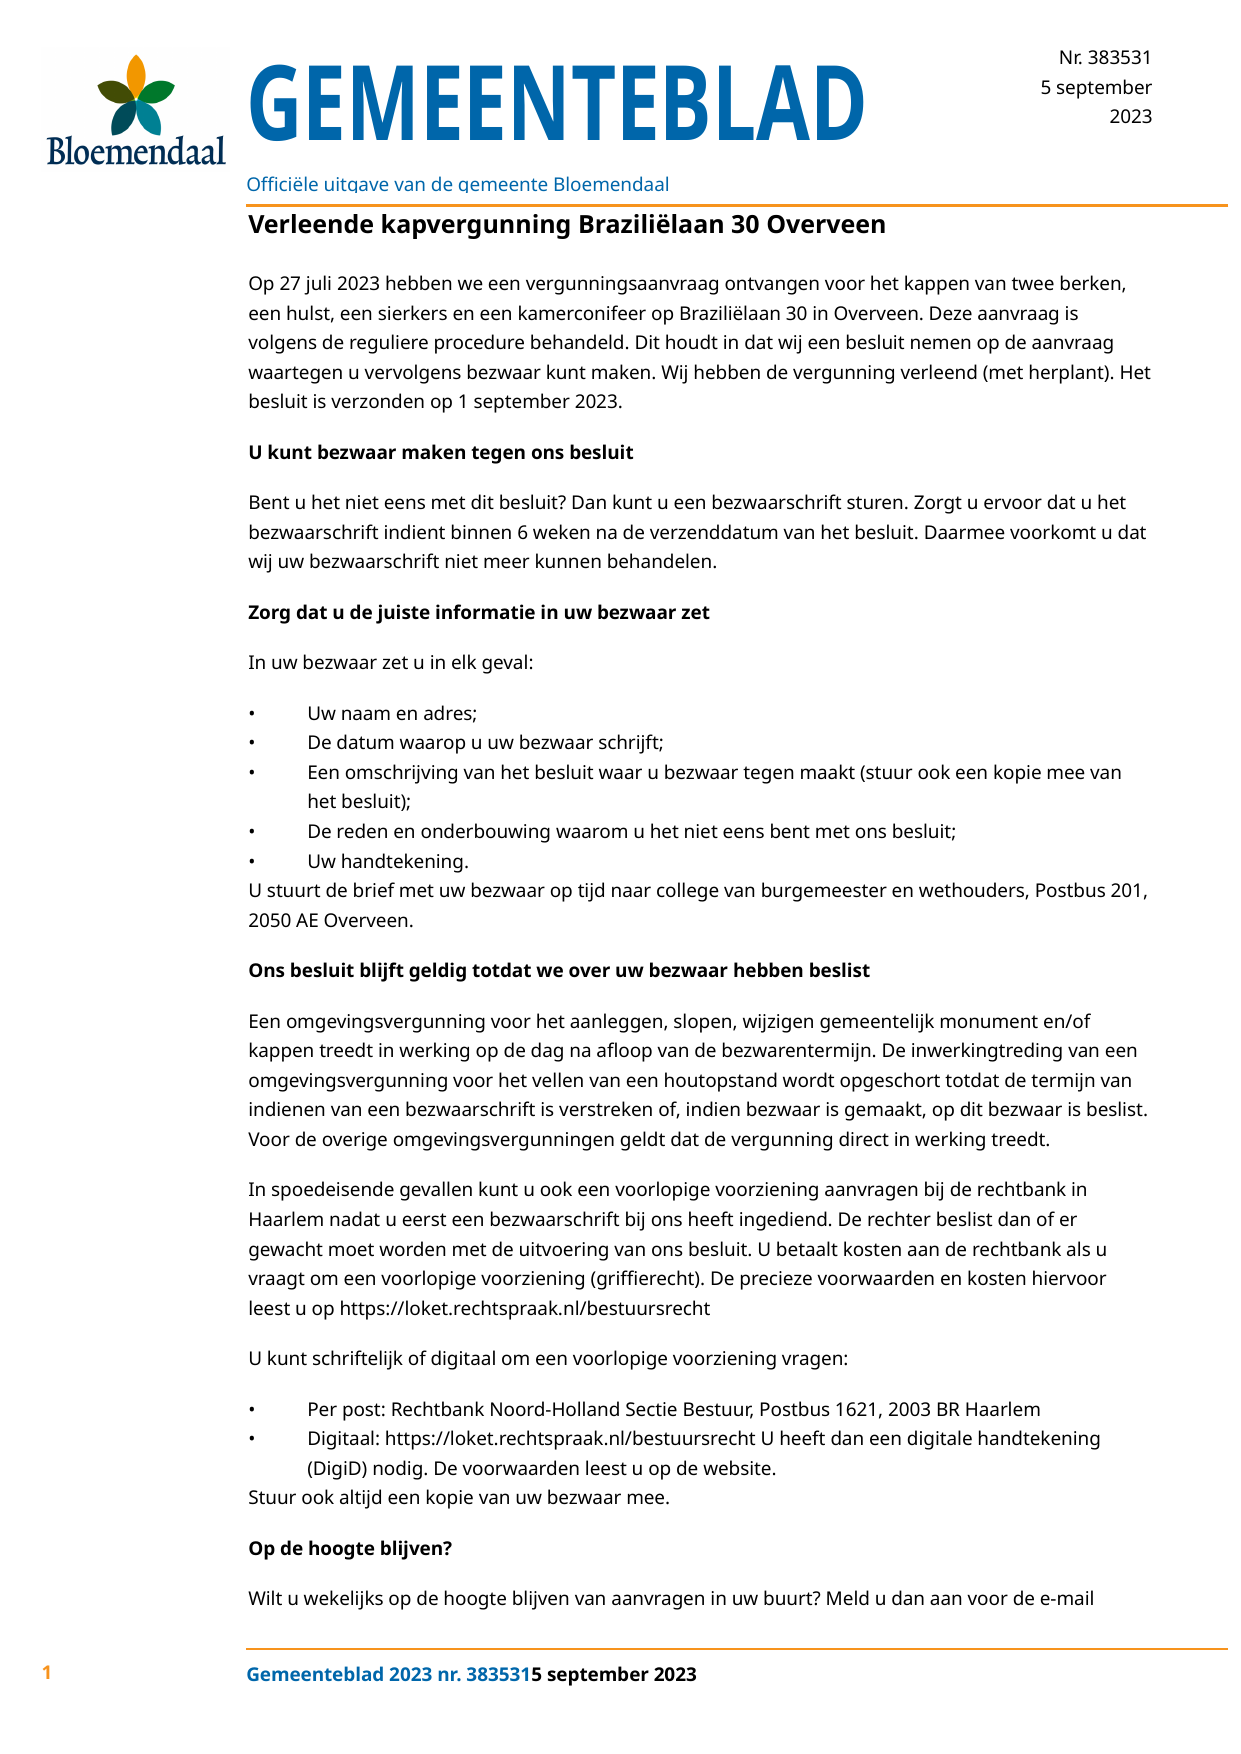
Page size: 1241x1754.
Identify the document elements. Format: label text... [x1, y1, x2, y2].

text Een omgevingsvergunning voor het aanleggen, slopen, wijzigen gemeentelijk monument en/of kappen treedt in werking op de dag na afloop van de bezwarentermijn. De inwerkingtreding van een omgevingsvergunning voor het vellen van een houtopstand wordt opgeschort totdat de termijn van indienen van een bezwaarschrift is verstreken of, indien bezwaar is gemaakt, op dit bezwaar is beslist. Voor de overige omgevingsvergunningen geldt dat de vergunning direct in werking treedt. [248, 1008, 1152, 1152]
list Een omschrijving van het besluit waar u bezwaar tegen maakt (stuur ook een kopie mee van het besluit); [248, 759, 1152, 814]
text In uw bezwaar zet u in elk geval: [248, 649, 1152, 675]
list Digitaal: https://loket.rechtspraak.nl/bestuursrecht U heeft dan een digitale handtekening (DigiD) nodig. De voorwaarden leest u op de website. [248, 1425, 1152, 1481]
text Zorg dat u de juiste informatie in uw bezwaar zet [248, 599, 1152, 625]
text U stuurt de brief met uw bezwaar op tijd naar college van burgemeester en wethouders, Postbus 201, 2050 AE Overveen. [248, 877, 1152, 933]
text Stuur ook altijd een kopie van uw bezwaar mee. [248, 1484, 1152, 1510]
text Op 27 juli 2023 hebben we een vergunningsaanvraag ontvangen voor het kappen van twee berken, een hulst, een sierkers en een kamerconifeer op Braziliëlaan 30 in Overveen. Deze aanvraag is volgens de reguliere procedure behandeld. Dit houdt in dat wij een besluit nemen op de aanvraag waartegen u vervolgens bezwaar kunt maken. Wij hebben de vergunning verleend (met herplant). Het besluit is verzonden op 1 september 2023. [248, 270, 1152, 414]
text U kunt bezwaar maken tegen ons besluit [248, 439, 1152, 465]
list Uw handtekening. [248, 848, 1152, 873]
text U kunt schriftelijk of digitaal om een voorlopige voorziening vragen: [248, 1345, 1152, 1371]
text Bent u het niet eens met dit besluit? Dan kunt u een bezwaarschrift sturen. Zorgt u ervoor dat u het bezwaarschrift indient binnen 6 weken na de verzenddatum van het besluit. Daarmee voorkomt u dat wij uw bezwaarschrift niet meer kunnen behandelen. [248, 489, 1152, 574]
text Ons besluit blijft geldig totdat we over uw bezwaar hebben beslist [248, 957, 1152, 983]
text Op de hoogte blijven? [248, 1535, 1152, 1561]
list Per post: Rechtbank Noord-Holland Sectie Bestuur, Postbus 1621, 2003 BR Haarlem [248, 1396, 1152, 1421]
picture [41, 47, 231, 172]
list Uw naam en adres; [248, 700, 1152, 726]
text Verleende kapvergunning Braziliëlaan 30 Overveen [248, 207, 1152, 241]
text Wilt u wekelijks op de hoogte blijven van aanvragen in uw buurt? Meld u dan aan voor de e-mail [248, 1585, 1152, 1611]
list De datum waarop u uw bezwaar schrijft; [248, 729, 1152, 755]
text In spoedeisende gevallen kunt u ook een voorlopige voorziening aanvragen bij de rechtbank in Haarlem nadat u eerst een bezwaarschrift bij ons heeft ingediend. De rechter beslist dan of er gewacht moet worden met de uitvoering van ons besluit. U betaalt kosten aan de rechtbank als u vraagt om een voorlopige voorziening (griffierecht). De precieze voorwaarden en kosten hiervoor leest u op https://loket.rechtspraak.nl/bestuursrecht [248, 1177, 1152, 1321]
list De reden en onderbouwing waarom u het niet eens bent met ons besluit; [248, 818, 1152, 844]
